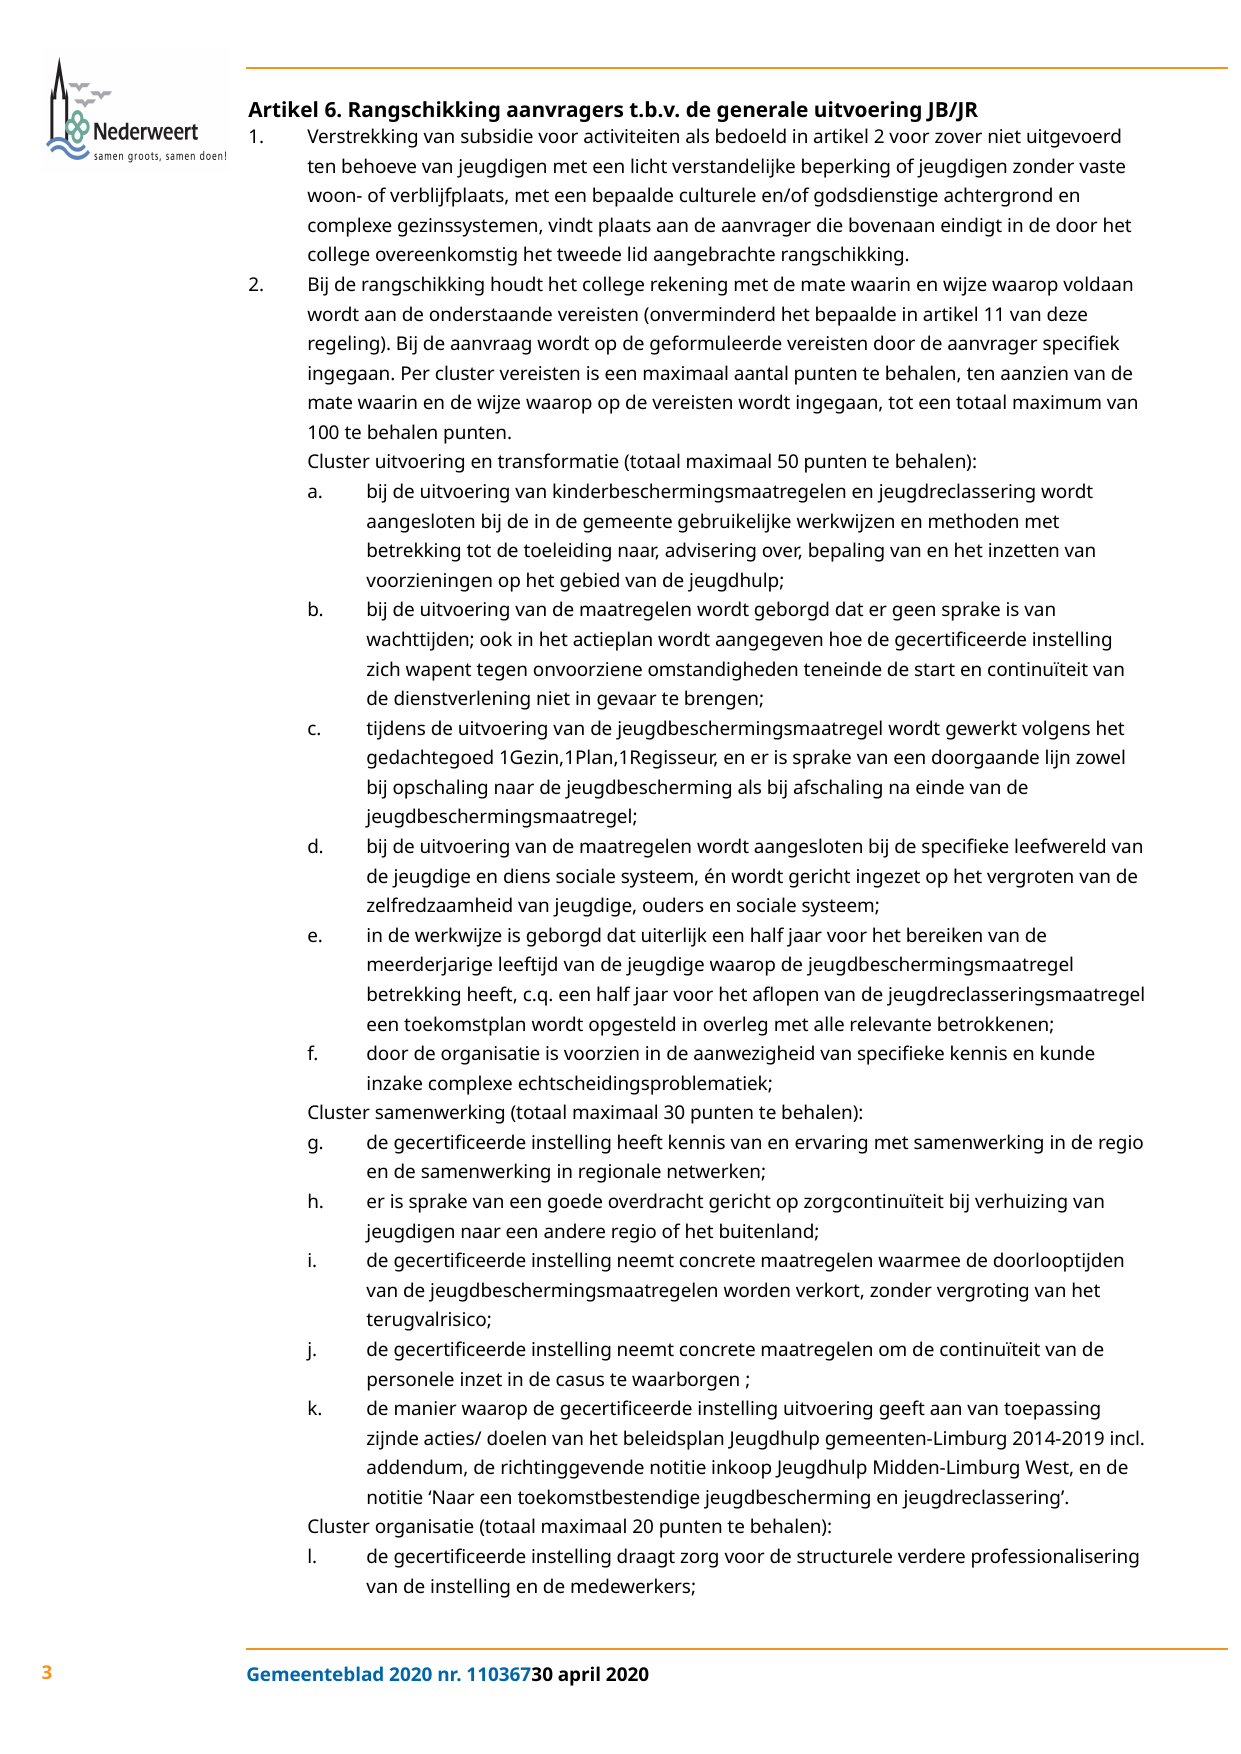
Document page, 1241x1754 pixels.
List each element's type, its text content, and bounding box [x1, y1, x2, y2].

list Cluster samenwerking (totaal maximaal 30 punten te behalen): [248, 1099, 1152, 1125]
list de gecertificeerde instelling neemt concrete maatregelen waarmee de doorlooptijden van de jeugdbeschermingsmaatregelen worden verkort, zonder vergroting van het terugvalrisico; [307, 1247, 1152, 1332]
list de manier waarop de gecertificeerde instelling uitvoering geeft aan van toepassing zijnde acties/ doelen van het beleidsplan Jeugdhulp gemeenten-Limburg 2014-2019 incl. addendum, de richtinggevende notitie inkoop Jeugdhulp Midden-Limburg West, en de notitie ‘Naar een toekomstbestendige jeugdbescherming en jeugdreclassering’. [307, 1395, 1152, 1510]
list er is sprake van een goede overdracht gericht op zorgcontinuïteit bij verhuizing van jeugdigen naar een andere regio of het buitenland; [307, 1188, 1152, 1243]
list bij de uitvoering van de maatregelen wordt geborgd dat er geen sprake is van wachttijden; ook in het actieplan wordt aangegeven hoe de gecertificeerde instelling zich wapent tegen onvoorziene omstandigheden teneinde de start en continuïteit van de dienstverlening niet in gevaar te brengen; [307, 597, 1152, 711]
list de gecertificeerde instelling neemt concrete maatregelen om de continuïteit van de personele inzet in de casus te waarborgen ; [307, 1336, 1152, 1391]
text Artikel 6. Rangschikking aanvragers t.b.v. de generale uitvoering JB/JR [248, 95, 1152, 123]
list Cluster uitvoering en transformatie (totaal maximaal 50 punten te behalen): [248, 449, 1152, 474]
list de gecertificeerde instelling heeft kennis van en ervaring met samenwerking in de regio en de samenwerking in regionale netwerken; [307, 1129, 1152, 1184]
picture [41, 47, 231, 172]
list in de werkwijze is geborgd dat uiterlijk een half jaar voor het bereiken van de meerderjarige leeftijd van de jeugdige waarop de jeugdbeschermingsmaatregel betrekking heeft, c.q. een half jaar voor het aflopen van de jeugdreclasseringsmaatregel een toekomstplan wordt opgesteld in overleg met alle relevante betrokkenen; [307, 922, 1152, 1036]
list bij de uitvoering van de maatregelen wordt aangesloten bij de specifieke leefwereld van de jeugdige en diens sociale systeem, én wordt gericht ingezet op het vergroten van de zelfredzaamheid van jeugdige, ouders en sociale systeem; [307, 833, 1152, 918]
list de gecertificeerde instelling draagt zorg voor de structurele verdere professionalisering van de instelling en de medewerkers; [307, 1543, 1152, 1598]
list bij de uitvoering van kinderbeschermingsmaatregelen en jeugdreclassering wordt aangesloten bij de in de gemeente gebruikelijke werkwijzen en methoden met betrekking tot de toeleiding naar, advisering over, bepaling van en het inzetten van voorzieningen op het gebied van de jeugdhulp; [307, 478, 1152, 593]
list Verstrekking van subsidie voor activiteiten als bedoeld in artikel 2 voor zover niet uitgevoerd ten behoeve van jeugdigen met een licht verstandelijke beperking of jeugdigen zonder vaste woon- of verblijfplaats, met een bepaalde culturele en/of godsdienstige achtergrond en complexe gezinssystemen, vindt plaats aan de aanvrager die bovenaan eindigt in de door het college overeenkomstig het tweede lid aangebrachte rangschikking. [248, 123, 1152, 267]
list Cluster organisatie (totaal maximaal 20 punten te behalen): [248, 1514, 1152, 1539]
list door de organisatie is voorzien in de aanwezigheid van specifieke kennis en kunde inzake complexe echtscheidingsproblematiek; [307, 1040, 1152, 1096]
list Bij de rangschikking houdt het college rekening met de mate waarin en wijze waarop voldaan wordt aan de onderstaande vereisten (onverminderd het bepaalde in artikel 11 van deze regeling). Bij de aanvraag wordt op de geformuleerde vereisten door de aanvrager specifiek ingegaan. Per cluster vereisten is een maximaal aantal punten te behalen, ten aanzien van de mate waarin en de wijze waarop op de vereisten wordt ingegaan, tot een totaal maximum van 100 te behalen punten. [248, 271, 1152, 445]
list tijdens de uitvoering van de jeugdbeschermingsmaatregel wordt gewerkt volgens het gedachtegoed 1Gezin,1Plan,1Regisseur, en er is sprake van een doorgaande lijn zowel bij opschaling naar de jeugdbescherming als bij afschaling na einde van de jeugdbeschermingsmaatregel; [307, 715, 1152, 829]
